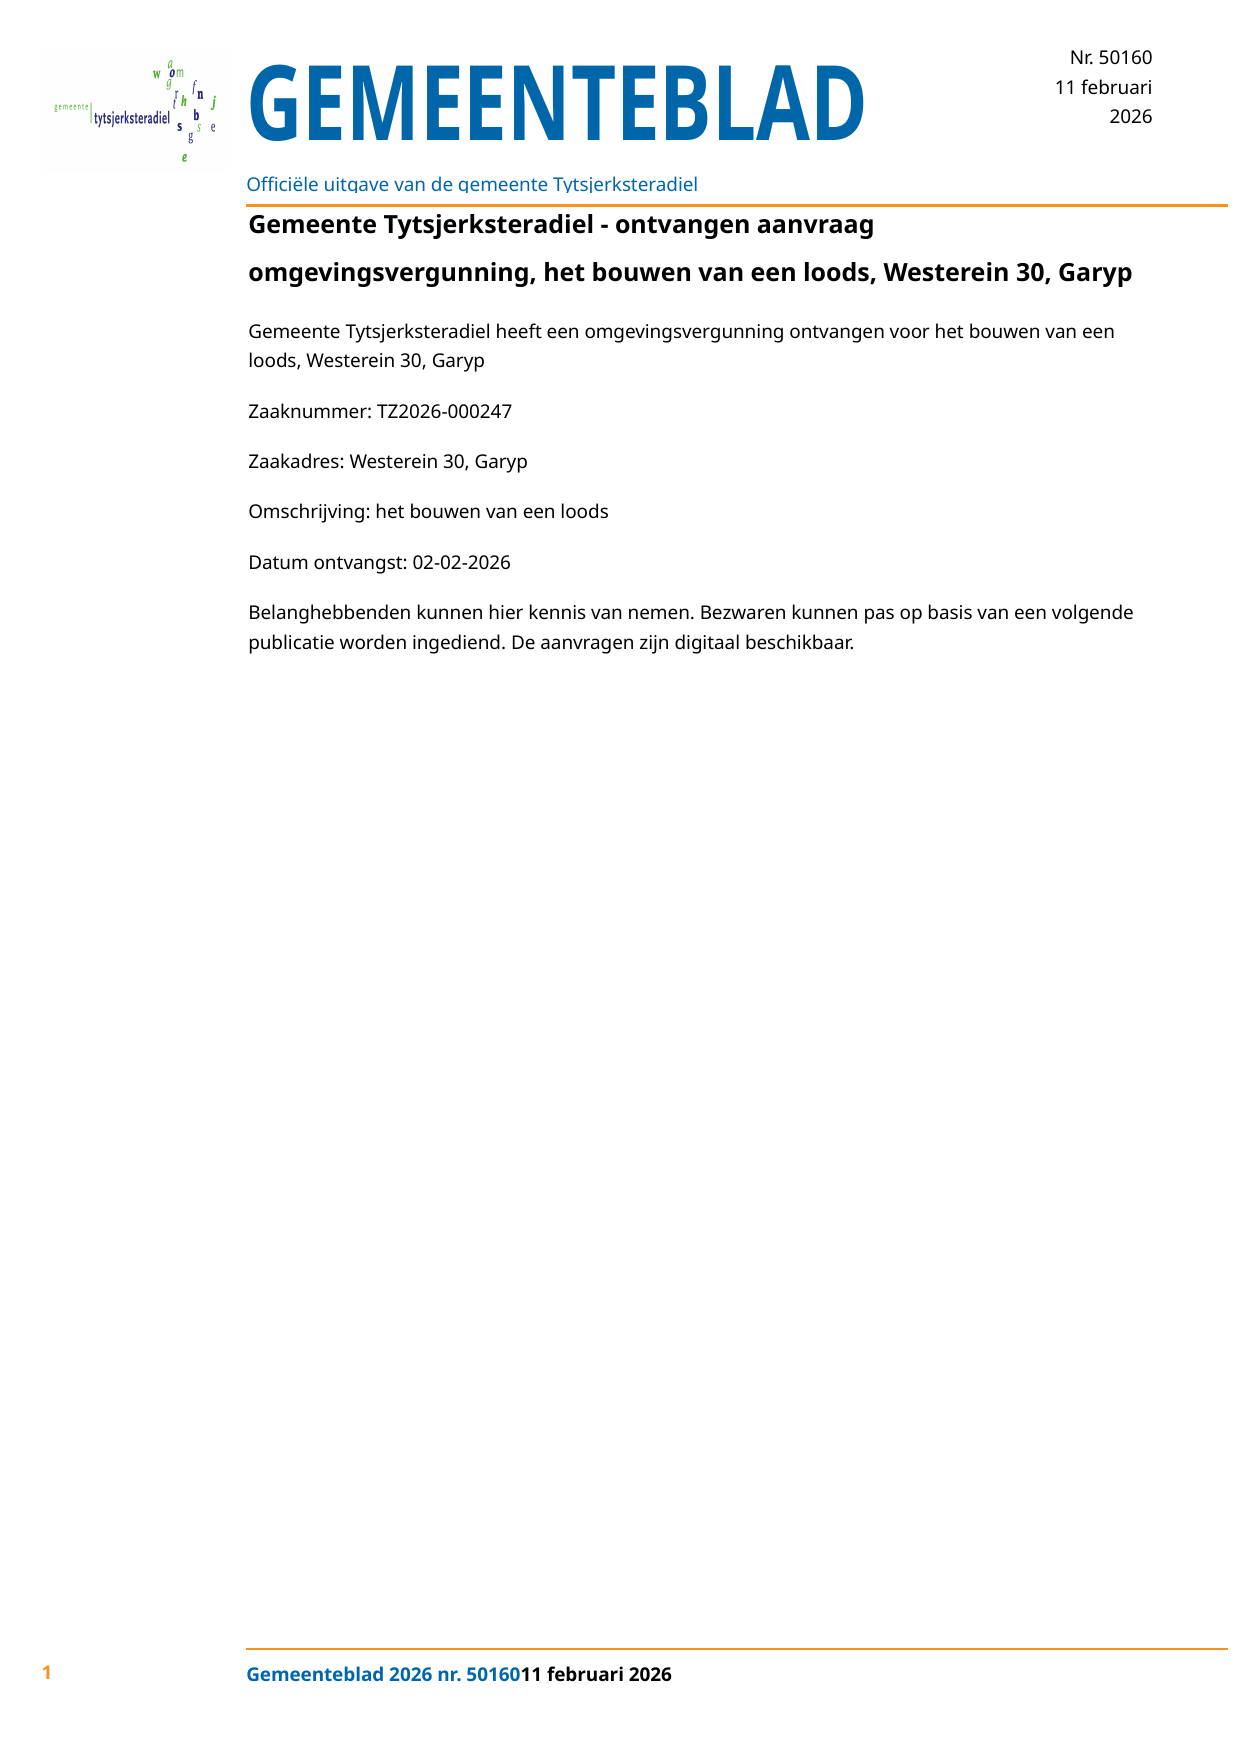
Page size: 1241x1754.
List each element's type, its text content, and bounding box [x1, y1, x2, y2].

text Gemeente Tytsjerksteradiel heeft een omgevingsvergunning ontvangen voor het bouwen van een loods, Westerein 30, Garyp [248, 318, 1152, 373]
text Zaaknummer: TZ2026-000247 [248, 398, 1152, 424]
text Omschrijving: het bouwen van een loods [248, 499, 1152, 524]
text Zaakadres: Westerein 30, Garyp [248, 448, 1152, 474]
text Belanghebbenden kunnen hier kennis van nemen. Bezwaren kunnen pas op basis van een volgende publicatie worden ingediend. De aanvragen zijn digitaal beschikbaar. [248, 599, 1152, 655]
text Gemeente Tytsjerksteradiel - ontvangen aanvraag omgevingsvergunning, het bouwen van een loods, Westerein 30, Garyp [248, 207, 1152, 288]
picture [41, 47, 231, 172]
text Datum ontvangst: 02-02-2026 [248, 549, 1152, 575]
